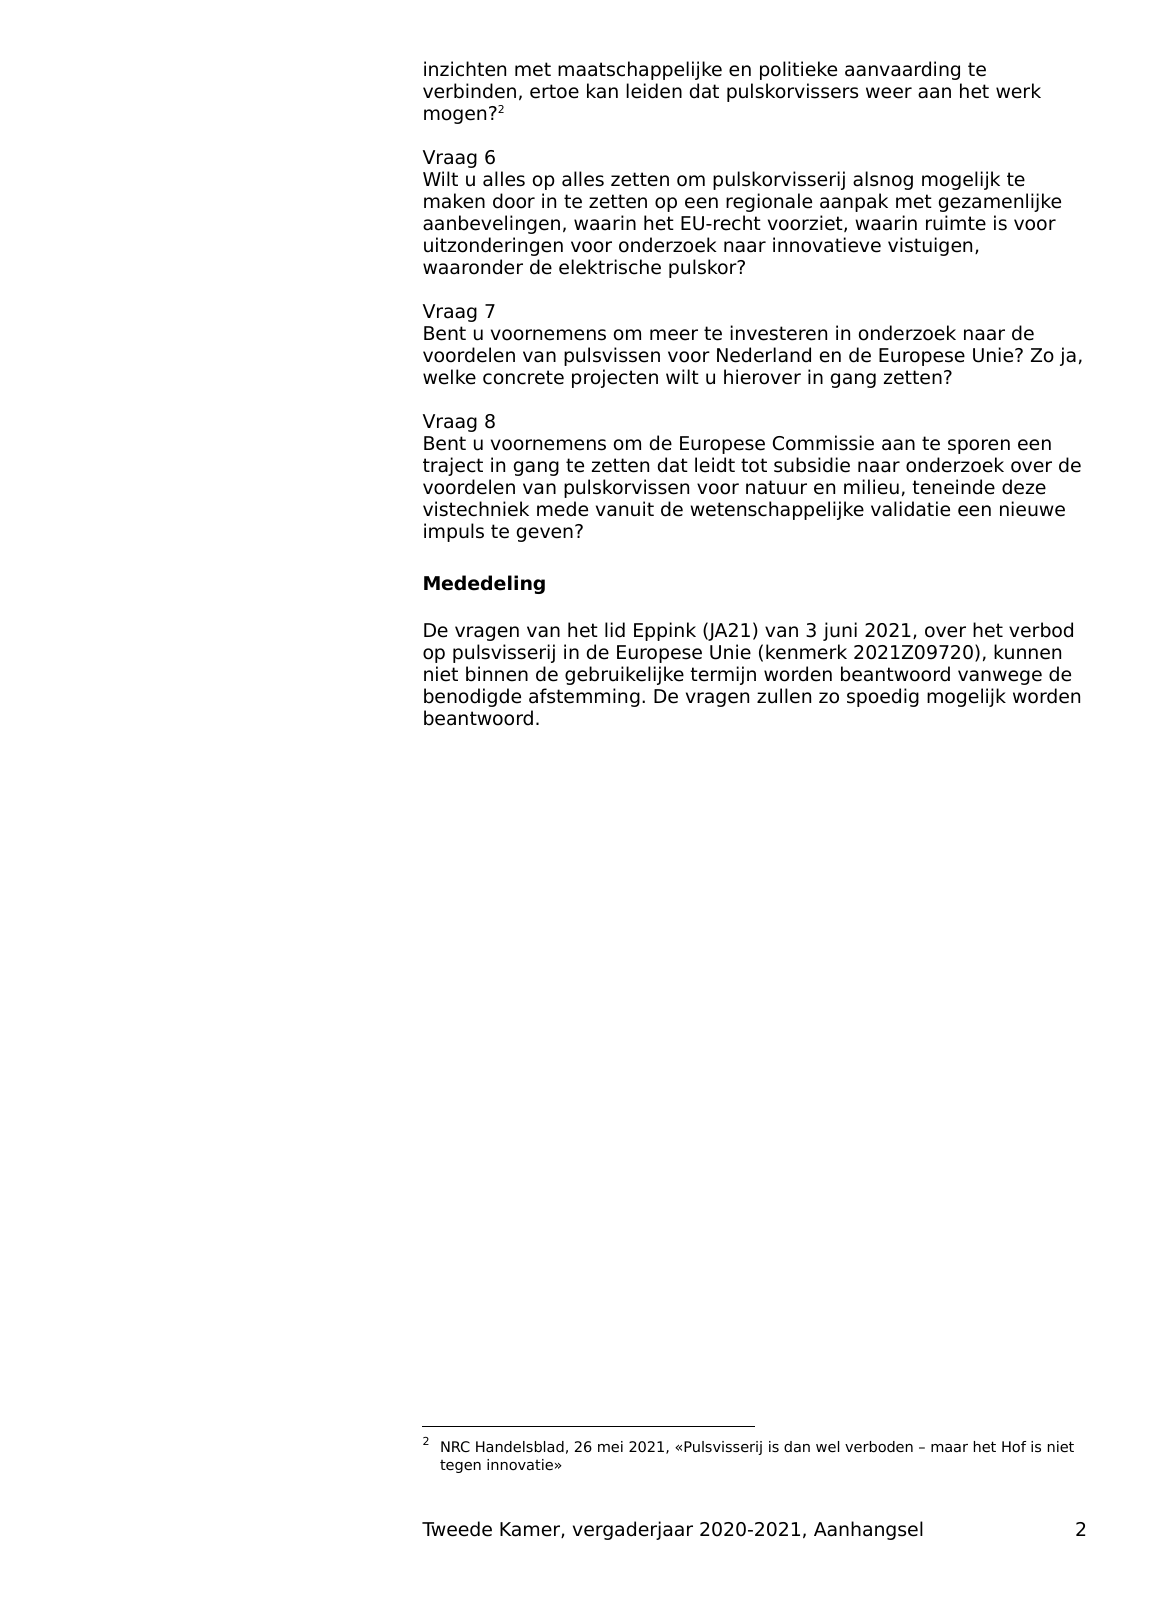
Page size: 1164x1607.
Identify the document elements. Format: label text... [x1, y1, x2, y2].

text Bent u voornemens om de Europese Commissie aan te sporen een traject in gang te zetten dat leidt tot subsidie naar onderzoek over de voordelen van pulskorvissen voor natuur en milieu, teneinde deze vistechniek mede vanuit de wetenschappelijke validatie een nieuwe impuls te geven? [422, 433, 1087, 543]
text Bent u voornemens om meer te investeren in onderzoek naar de voordelen van pulsvissen voor Nederland en de Europese Unie? Zo ja, welke concrete projecten wilt u hierover in gang zetten? [422, 323, 1087, 389]
subtitle Mededeling [422, 573, 1087, 595]
text De vragen van het lid Eppink (JA21) van 3 juni 2021, over het verbod op pulsvisserij in de Europese Unie (kenmerk 2021Z09720), kunnen niet binnen de gebruikelijke termijn worden beantwoord vanwege de benodigde afstemming. De vragen zullen zo spoedig mogelijk worden beantwoord. [422, 620, 1087, 730]
text Vraag 6 [422, 147, 1087, 169]
text Wilt u alles op alles zetten om pulskorvisserij alsnog mogelijk te maken door in te zetten op een regionale aanpak met gezamenlijke aanbevelingen, waarin het EU-recht voorziet, waarin ruimte is voor uitzonderingen voor onderzoek naar innovatieve vistuigen, waaronder de elektrische pulskor? [422, 169, 1087, 279]
text Vraag 8 [422, 411, 1087, 433]
text Vraag 7 [422, 301, 1087, 323]
text NRC Handelsblad, 26 mei 2021, «Pulsvisserij is dan wel verboden – maar het Hof is niet tegen innovatie» [422, 1435, 1087, 1474]
text inzichten met maatschappelijke en politieke aanvaarding te verbinden, ertoe kan leiden dat pulskorvissers weer aan het werk mogen? [422, 59, 1087, 125]
